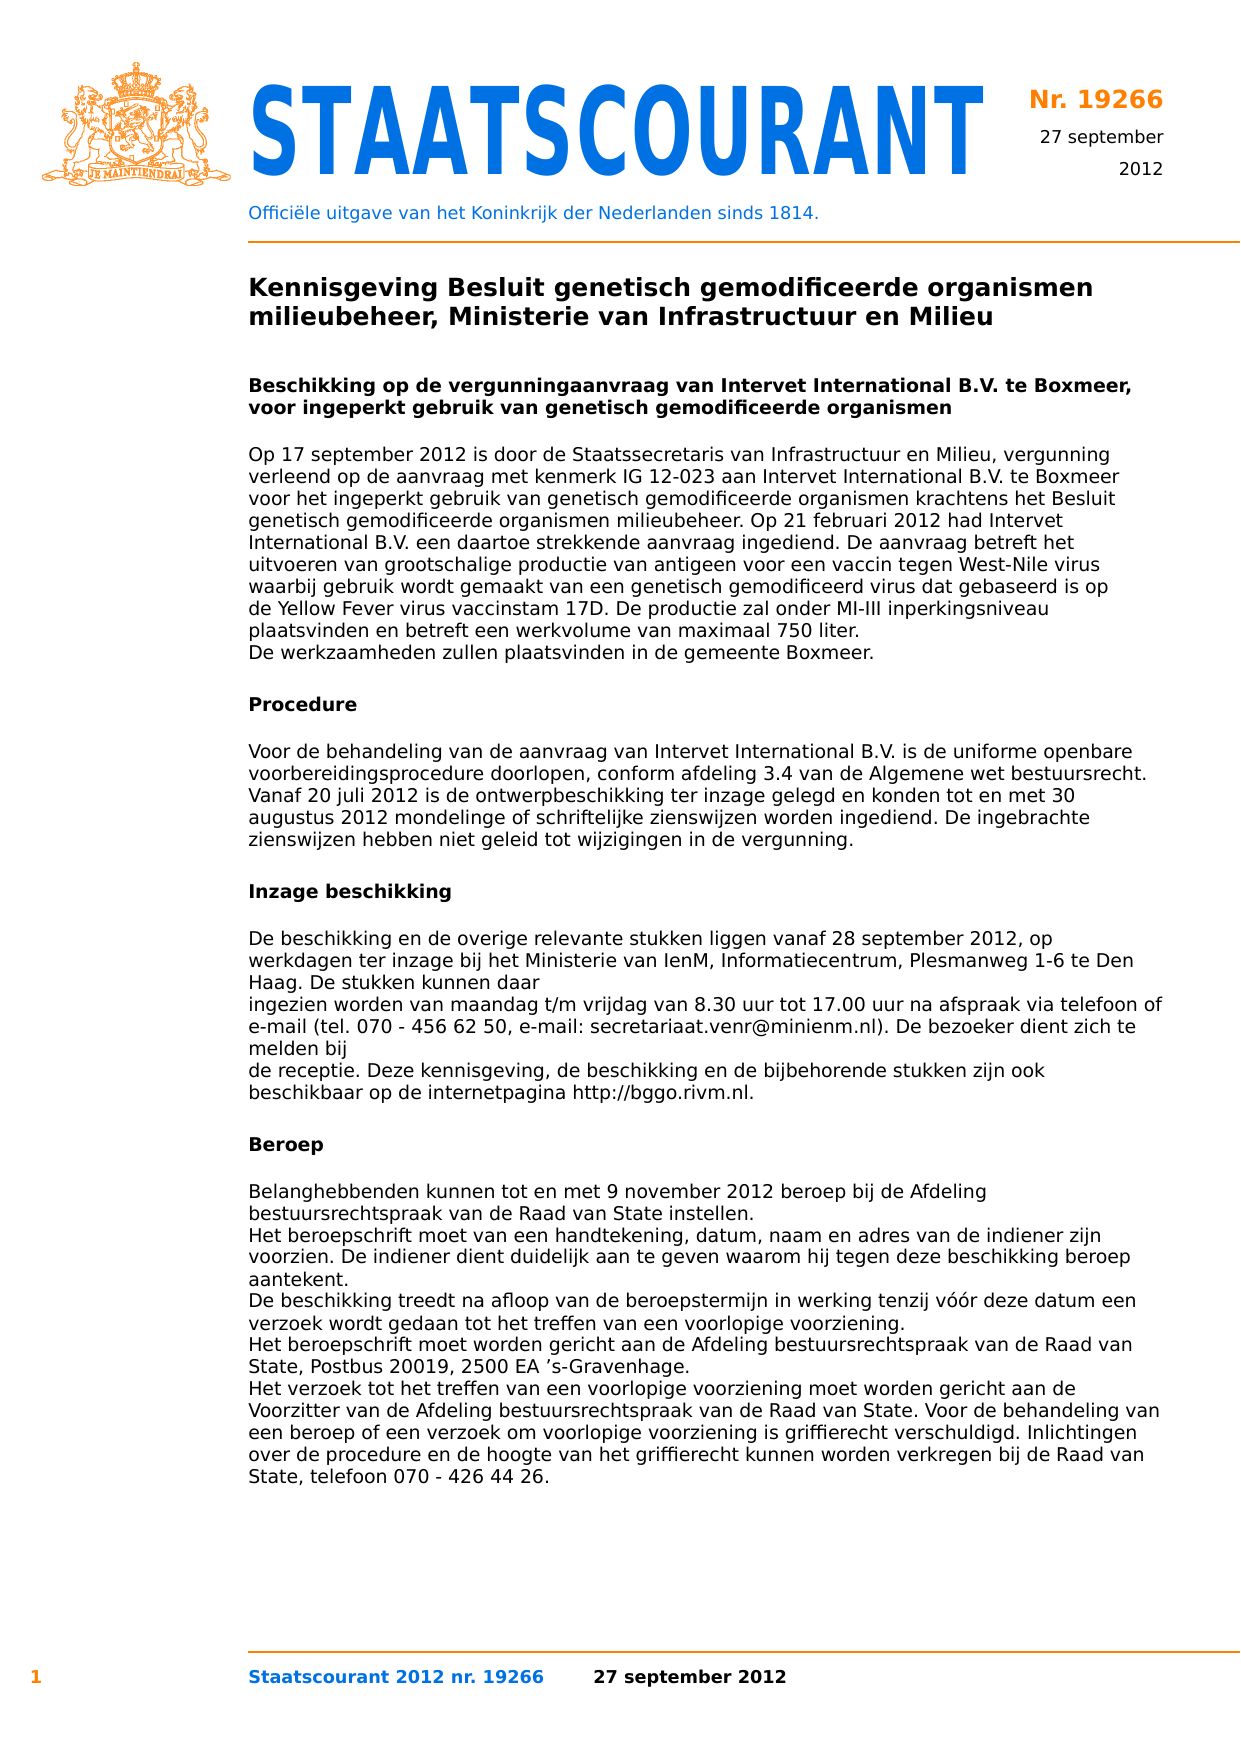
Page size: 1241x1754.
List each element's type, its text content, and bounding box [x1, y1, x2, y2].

table_header [25, 62, 248, 241]
subtitle Kennisgeving Besluit genetisch gemodificeerde organismen milieubeheer, Ministerie van Infrastructuur en Milieu [248, 273, 1163, 331]
text de receptie. Deze kennisgeving, de beschikking en de bijbehorende stukken zijn ook beschikbaar op de internetpagina http://bggo.rivm.nl. [248, 1059, 1163, 1103]
text Vanaf 20 juli 2012 is de ontwerpbeschikking ter inzage gelegd en konden tot en met 30 augustus 2012 mondelinge of schriftelijke zienswijzen worden ingediend. De ingebrachte zienswijzen hebben niet geleid tot wijzigingen in de vergunning. [248, 785, 1163, 851]
text ingezien worden van maandag t/m vrijdag van 8.30 uur tot 17.00 uur na afspraak via telefoon of e-mail (tel. 070 - 456 62 50, e-mail: secretariaat.venr@minienm.nl). De bezoeker dient zich te melden bij [248, 994, 1163, 1059]
text De beschikking en de overige relevante stukken liggen vanaf 28 september 2012, op werkdagen ter inzage bij het Ministerie van IenM, Informatiecentrum, Plesmanweg 1-6 te Den Haag. De stukken kunnen daar [248, 928, 1163, 994]
text Het beroepschrift moet worden gericht aan de Afdeling bestuursrechtspraak van de Raad van State, Postbus 20019, 2500 EA ’s-Gravenhage. [248, 1334, 1163, 1378]
text Het verzoek tot het treffen van een voorlopige voorziening moet worden gericht aan de Voorzitter van de Afdeling bestuursrechtspraak van de Raad van State. Voor de behandeling van een beroep of een verzoek om voorlopige voorziening is griffierecht verschuldigd. Inlichtingen over de procedure en de hoogte van het griffierecht kunnen worden verkregen bij de Raad van State, telefoon 070 - 426 44 26. [248, 1378, 1163, 1488]
text Belanghebbenden kunnen tot en met 9 november 2012 beroep bij de Afdeling bestuursrechtspraak van de Raad van State instellen. [248, 1181, 1163, 1224]
subtitle Beschikking op de vergunningaanvraag van Intervet International B.V. te Boxmeer, voor ingeperkt gebruik van genetisch gemodificeerde organismen [248, 375, 1163, 419]
text De beschikking treedt na afloop van de beroepstermijn in werking tenzij vóór deze datum een verzoek wordt gedaan tot het treffen van een voorlopige voorziening. [248, 1290, 1163, 1334]
subtitle Beroep [248, 1133, 1163, 1156]
text de Yellow Fever virus vaccinstam 17D. De productie zal onder MI-III inperkingsniveau plaatsvinden en betreft een werkvolume van maximaal 750 liter. [248, 598, 1163, 642]
subtitle Inzage beschikking [248, 881, 1163, 903]
table_header STAATSCOURANT [248, 62, 998, 203]
text Voor de behandeling van de aanvraag van Intervet International B.V. is de uniforme openbare voorbereidingsprocedure doorlopen, conform afdeling 3.4 van de Algemene wet bestuursrecht. [248, 741, 1163, 785]
table_header Nr. 19266 [998, 62, 1240, 121]
subtitle Procedure [248, 694, 1163, 716]
text De werkzaamheden zullen plaatsvinden in de gemeente Boxmeer. [248, 642, 1163, 664]
table_cell 2012 [998, 153, 1240, 203]
text Op 17 september 2012 is door de Staatssecretaris van Infrastructuur en Milieu, vergunning verleend op de aanvraag met kenmerk IG 12-023 aan Intervet International B.V. te Boxmeer voor het ingeperkt gebruik van genetisch gemodificeerde organismen krachtens het Besluit genetisch gemodificeerde organismen milieubeheer. Op 21 februari 2012 had Intervet International B.V. een daartoe strekkende aanvraag ingediend. De aanvraag betreft het uitvoeren van grootschalige productie van antigeen voor een vaccin tegen West-Nile virus waarbij gebruik wordt gemaakt van een genetisch gemodificeerd virus dat gebaseerd is op [248, 444, 1163, 598]
table_cell Officiële uitgave van het Koninkrijk der Nederlanden sinds 1814. [248, 203, 1240, 241]
text Het beroepschrift moet van een handtekening, datum, naam en adres van de indiener zijn voorzien. De indiener dient duidelijk aan te geven waarom hij tegen deze beschikking beroep aantekent. [248, 1224, 1163, 1290]
table_cell 27 september [998, 121, 1240, 153]
picture [41, 62, 231, 186]
